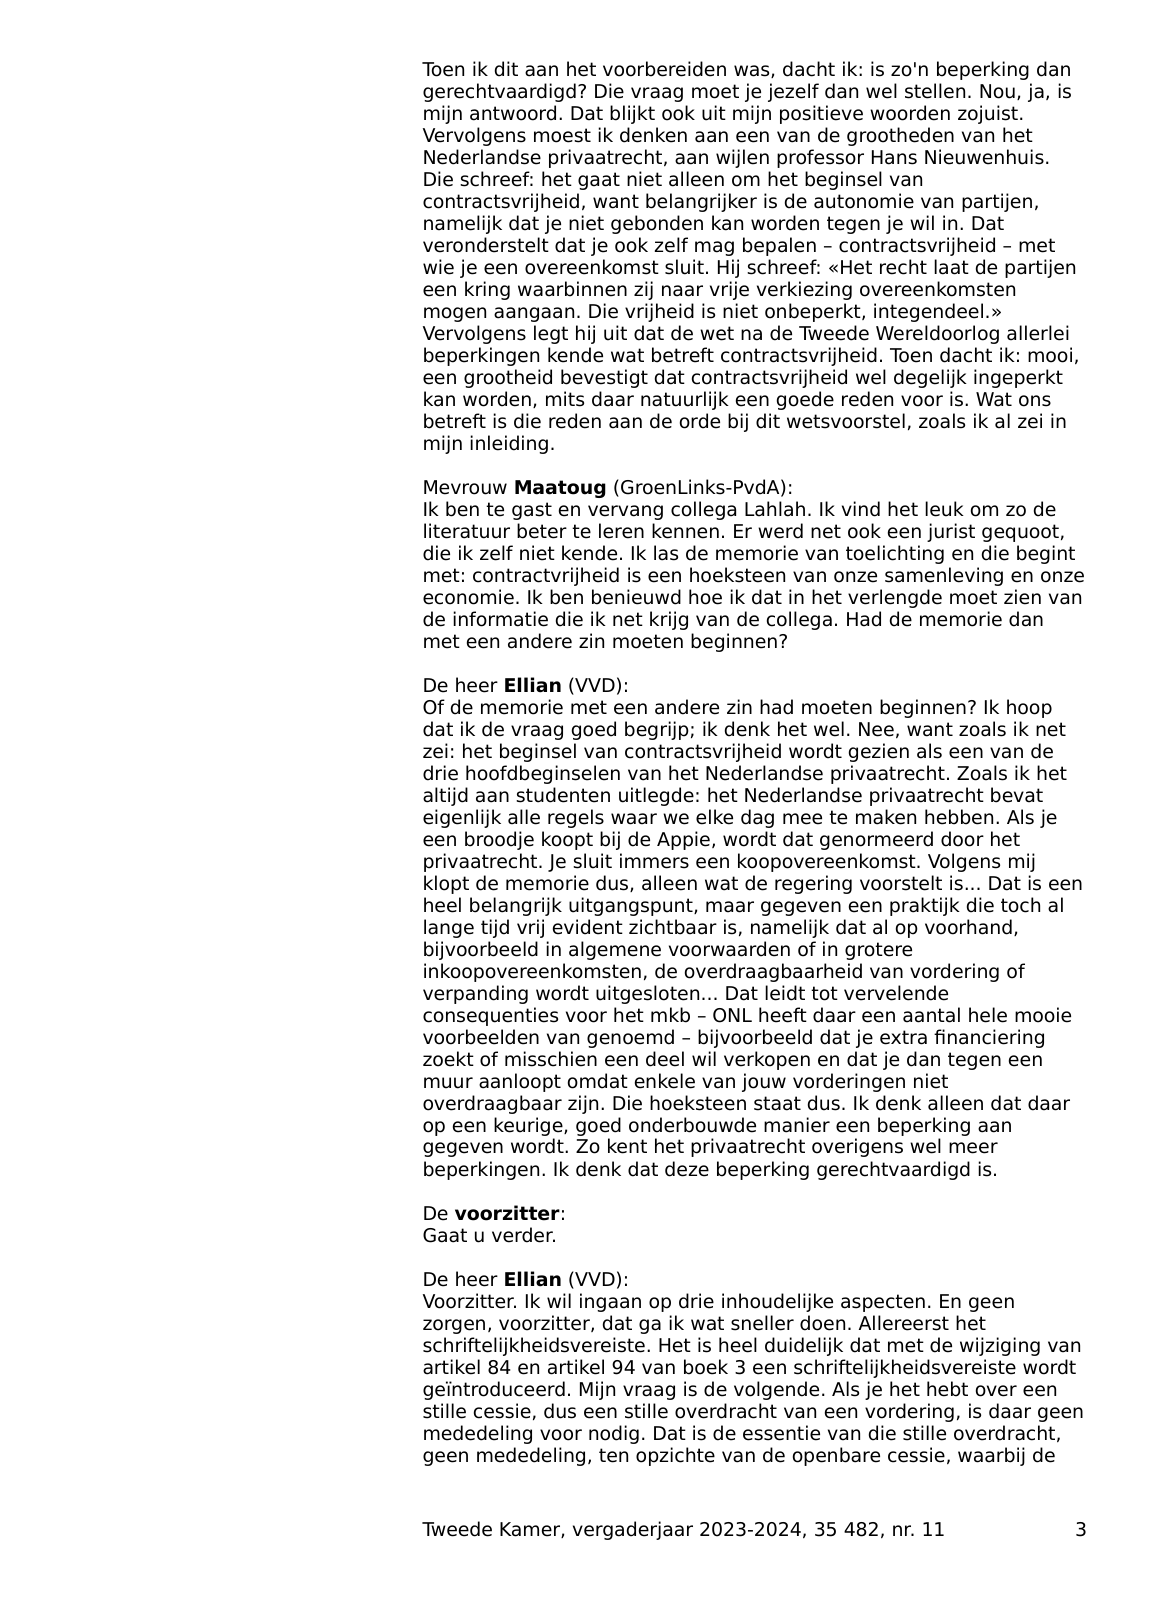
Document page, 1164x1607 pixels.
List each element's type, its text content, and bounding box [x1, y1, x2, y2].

text De heer Ellian (VVD): [422, 1269, 1087, 1291]
text Ik ben te gast en vervang collega Lahlah. Ik vind het leuk om zo de literatuur beter te leren kennen. Er werd net ook een jurist gequoot, die ik zelf niet kende. Ik las de memorie van toelichting en die begint met: contractvrijheid is een hoeksteen van onze samenleving en onze economie. Ik ben benieuwd hoe ik dat in het verlengde moet zien van de informatie die ik net krijg van de collega. Had de memorie dan met een andere zin moeten beginnen? [422, 499, 1087, 653]
text Of de memorie met een andere zin had moeten beginnen? Ik hoop dat ik de vraag goed begrijp; ik denk het wel. Nee, want zoals ik net zei: het beginsel van contractsvrijheid wordt gezien als een van de drie hoofdbeginselen van het Nederlandse privaatrecht. Zoals ik het altijd aan studenten uitlegde: het Nederlandse privaatrecht bevat eigenlijk alle regels waar we elke dag mee te maken hebben. Als je een broodje koopt bij de Appie, wordt dat genormeerd door het privaatrecht. Je sluit immers een koopovereenkomst. Volgens mij klopt de memorie dus, alleen wat de regering voorstelt is... Dat is een heel belangrijk uitgangspunt, maar gegeven een praktijk die toch al lange tijd vrij evident zichtbaar is, namelijk dat al op voorhand, bijvoorbeeld in algemene voorwaarden of in grotere inkoopovereenkomsten, de overdraagbaarheid van vordering of verpanding wordt uitgesloten... Dat leidt tot vervelende consequenties voor het mkb – ONL heeft daar een aantal hele mooie voorbeelden van genoemd – bijvoorbeeld dat je extra financiering zoekt of misschien een deel wil verkopen en dat je dan tegen een muur aanloopt omdat enkele van jouw vorderingen niet overdraagbaar zijn. Die hoeksteen staat dus. Ik denk alleen dat daar op een keurige, goed onderbouwde manier een beperking aan gegeven wordt. Zo kent het privaatrecht overigens wel meer beperkingen. Ik denk dat deze beperking gerechtvaardigd is. [422, 697, 1087, 1180]
text Mevrouw Maatoug (GroenLinks-PvdA): [422, 477, 1087, 499]
text Voorzitter. Ik wil ingaan op drie inhoudelijke aspecten. En geen zorgen, voorzitter, dat ga ik wat sneller doen. Allereerst het schriftelijkheidsvereiste. Het is heel duidelijk dat met de wijziging van artikel 84 en artikel 94 van boek 3 een schriftelijkheidsvereiste wordt geïntroduceerd. Mijn vraag is de volgende. Als je het hebt over een stille cessie, dus een stille overdracht van een vordering, is daar geen mededeling voor nodig. Dat is de essentie van die stille overdracht, geen mededeling, ten opzichte van de openbare cessie, waarbij de [422, 1291, 1087, 1467]
text Toen ik dit aan het voorbereiden was, dacht ik: is zo'n beperking dan gerechtvaardigd? Die vraag moet je jezelf dan wel stellen. Nou, ja, is mijn antwoord. Dat blijkt ook uit mijn positieve woorden zojuist. Vervolgens moest ik denken aan een van de grootheden van het Nederlandse privaatrecht, aan wijlen professor Hans Nieuwenhuis. Die schreef: het gaat niet alleen om het beginsel van contractsvrijheid, want belangrijker is de autonomie van partijen, namelijk dat je niet gebonden kan worden tegen je wil in. Dat veronderstelt dat je ook zelf mag bepalen – contractsvrijheid – met wie je een overeenkomst sluit. Hij schreef: «Het recht laat de partijen een kring waarbinnen zij naar vrije verkiezing overeenkomsten mogen aangaan. Die vrijheid is niet onbeperkt, integendeel.» Vervolgens legt hij uit dat de wet na de Tweede Wereldoorlog allerlei beperkingen kende wat betreft contractsvrijheid. Toen dacht ik: mooi, een grootheid bevestigt dat contractsvrijheid wel degelijk ingeperkt kan worden, mits daar natuurlijk een goede reden voor is. Wat ons betreft is die reden aan de orde bij dit wetsvoorstel, zoals ik al zei in mijn inleiding. [422, 59, 1087, 455]
text De heer Ellian (VVD): [422, 675, 1087, 697]
text De voorzitter: [422, 1203, 1087, 1224]
text Gaat u verder. [422, 1224, 1087, 1247]
